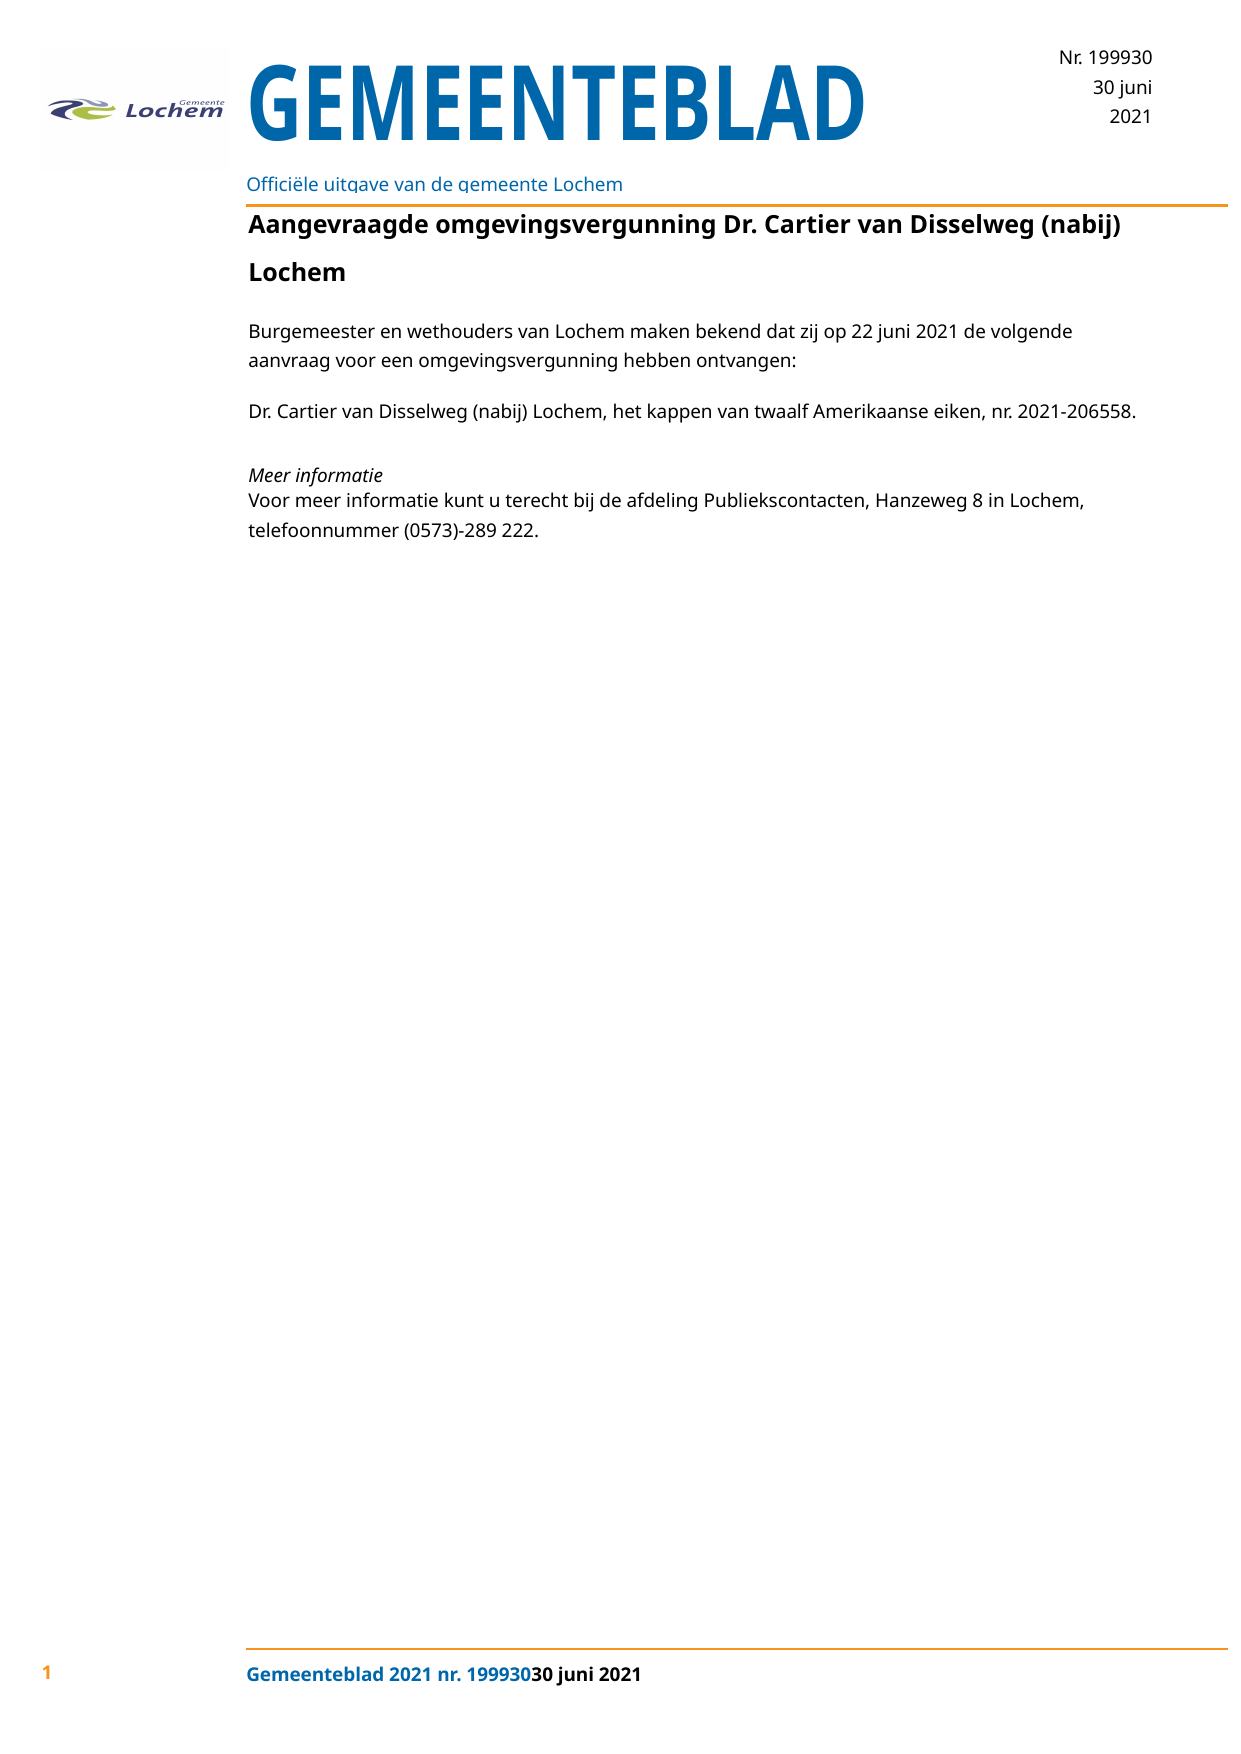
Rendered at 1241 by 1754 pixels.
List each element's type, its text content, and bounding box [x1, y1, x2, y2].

text Burgemeester en wethouders van Lochem maken bekend dat zij op 22 juni 2021 de volgende aanvraag voor een omgevingsvergunning hebben ontvangen: [248, 318, 1152, 373]
text Dr. Cartier van Disselweg (nabij) Lochem, het kappen van twaalf Amerikaanse eiken, nr. 2021-206558. [248, 398, 1152, 424]
text Aangevraagde omgevingsvergunning Dr. Cartier van Disselweg (nabij) Lochem [248, 207, 1152, 288]
picture [41, 47, 231, 172]
text Meer informatie [248, 462, 1152, 488]
text Voor meer informatie kunt u terecht bij de afdeling Publiekscontacten, Hanzeweg 8 in Lochem, telefoonnummer (0573)-289 222. [248, 488, 1152, 543]
